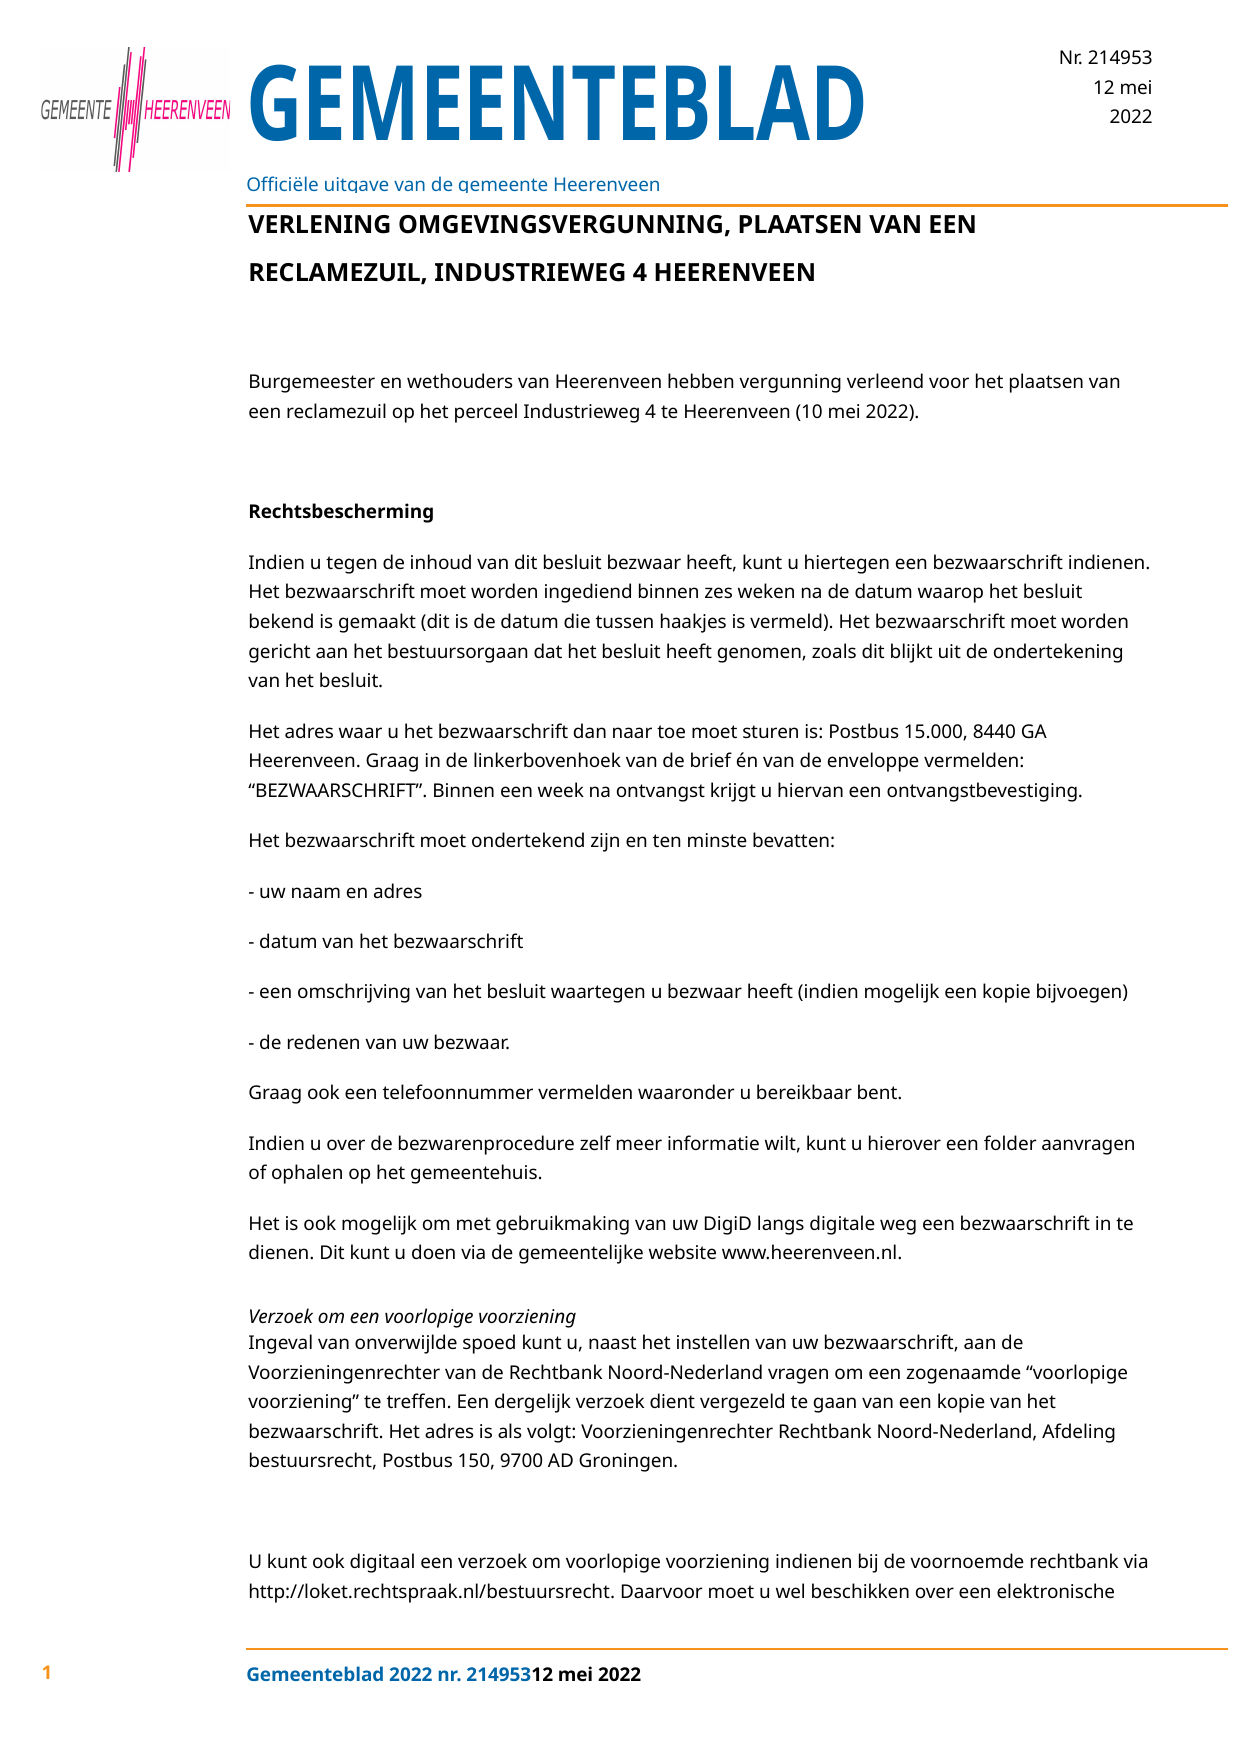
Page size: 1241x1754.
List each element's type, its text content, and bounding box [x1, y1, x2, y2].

text Het adres waar u het bezwaarschrift dan naar toe moet sturen is: Postbus 15.000, 8440 GA Heerenveen. Graag in de linkerbovenhoek van de brief én van de enveloppe vermelden: “BEZWAARSCHRIFT”. Binnen een week na ontvangst krijgt u hiervan een ontvangstbevestiging. [248, 718, 1152, 803]
text Verzoek om een voorlopige voorziening [248, 1303, 1152, 1329]
text Ingeval van onverwijlde spoed kunt u, naast het instellen van uw bezwaarschrift, aan de Voorzieningenrechter van de Rechtbank Noord-Nederland vragen om een zogenaamde “voorlopige voorziening” te treffen. Een dergelijk verzoek dient vergezeld te gaan van een kopie van het bezwaarschrift. Het adres is als volgt: Voorzieningenrechter Rechtbank Noord-Nederland, Afdeling bestuursrecht, Postbus 150, 9700 AD Groningen. [248, 1329, 1152, 1473]
text U kunt ook digitaal een verzoek om voorlopige voorziening indienen bij de voornoemde rechtbank via http://loket.rechtspraak.nl/bestuursrecht. Daarvoor moet u wel beschikken over een elektronische [248, 1548, 1152, 1604]
text - uw naam en adres [248, 878, 1152, 904]
text Burgemeester en wethouders van Heerenveen hebben vergunning verleend voor het plaatsen van een reclamezuil op het perceel Industrieweg 4 te Heerenveen (10 mei 2022). [248, 368, 1152, 424]
text - datum van het bezwaarschrift [248, 928, 1152, 954]
text - de redenen van uw bezwaar. [248, 1029, 1152, 1055]
text VERLENING OMGEVINGSVERGUNNING, PLAATSEN VAN EEN RECLAMEZUIL, INDUSTRIEWEG 4 HEERENVEEN [248, 207, 1152, 288]
picture [41, 47, 231, 172]
text Rechtsbescherming [248, 499, 1152, 524]
text Graag ook een telefoonnummer vermelden waaronder u bereikbaar bent. [248, 1079, 1152, 1105]
text - een omschrijving van het besluit waartegen u bezwaar heeft (indien mogelijk een kopie bijvoegen) [248, 979, 1152, 1004]
text Indien u tegen de inhoud van dit besluit bezwaar heeft, kunt u hiertegen een bezwaarschrift indienen. Het bezwaarschrift moet worden ingediend binnen zes weken na de datum waarop het besluit bekend is gemaakt (dit is de datum die tussen haakjes is vermeld). Het bezwaarschrift moet worden gericht aan het bestuursorgaan dat het besluit heeft genomen, zoals dit blijkt uit de ondertekening van het besluit. [248, 549, 1152, 693]
text Indien u over de bezwarenprocedure zelf meer informatie wilt, kunt u hierover een folder aanvragen of ophalen op het gemeentehuis. [248, 1130, 1152, 1185]
text Het bezwaarschrift moet ondertekend zijn en ten minste bevatten: [248, 827, 1152, 853]
text Het is ook mogelijk om met gebruikmaking van uw DigiD langs digitale weg een bezwaarschrift in te dienen. Dit kunt u doen via de gemeentelijke website www.heerenveen.nl. [248, 1210, 1152, 1265]
